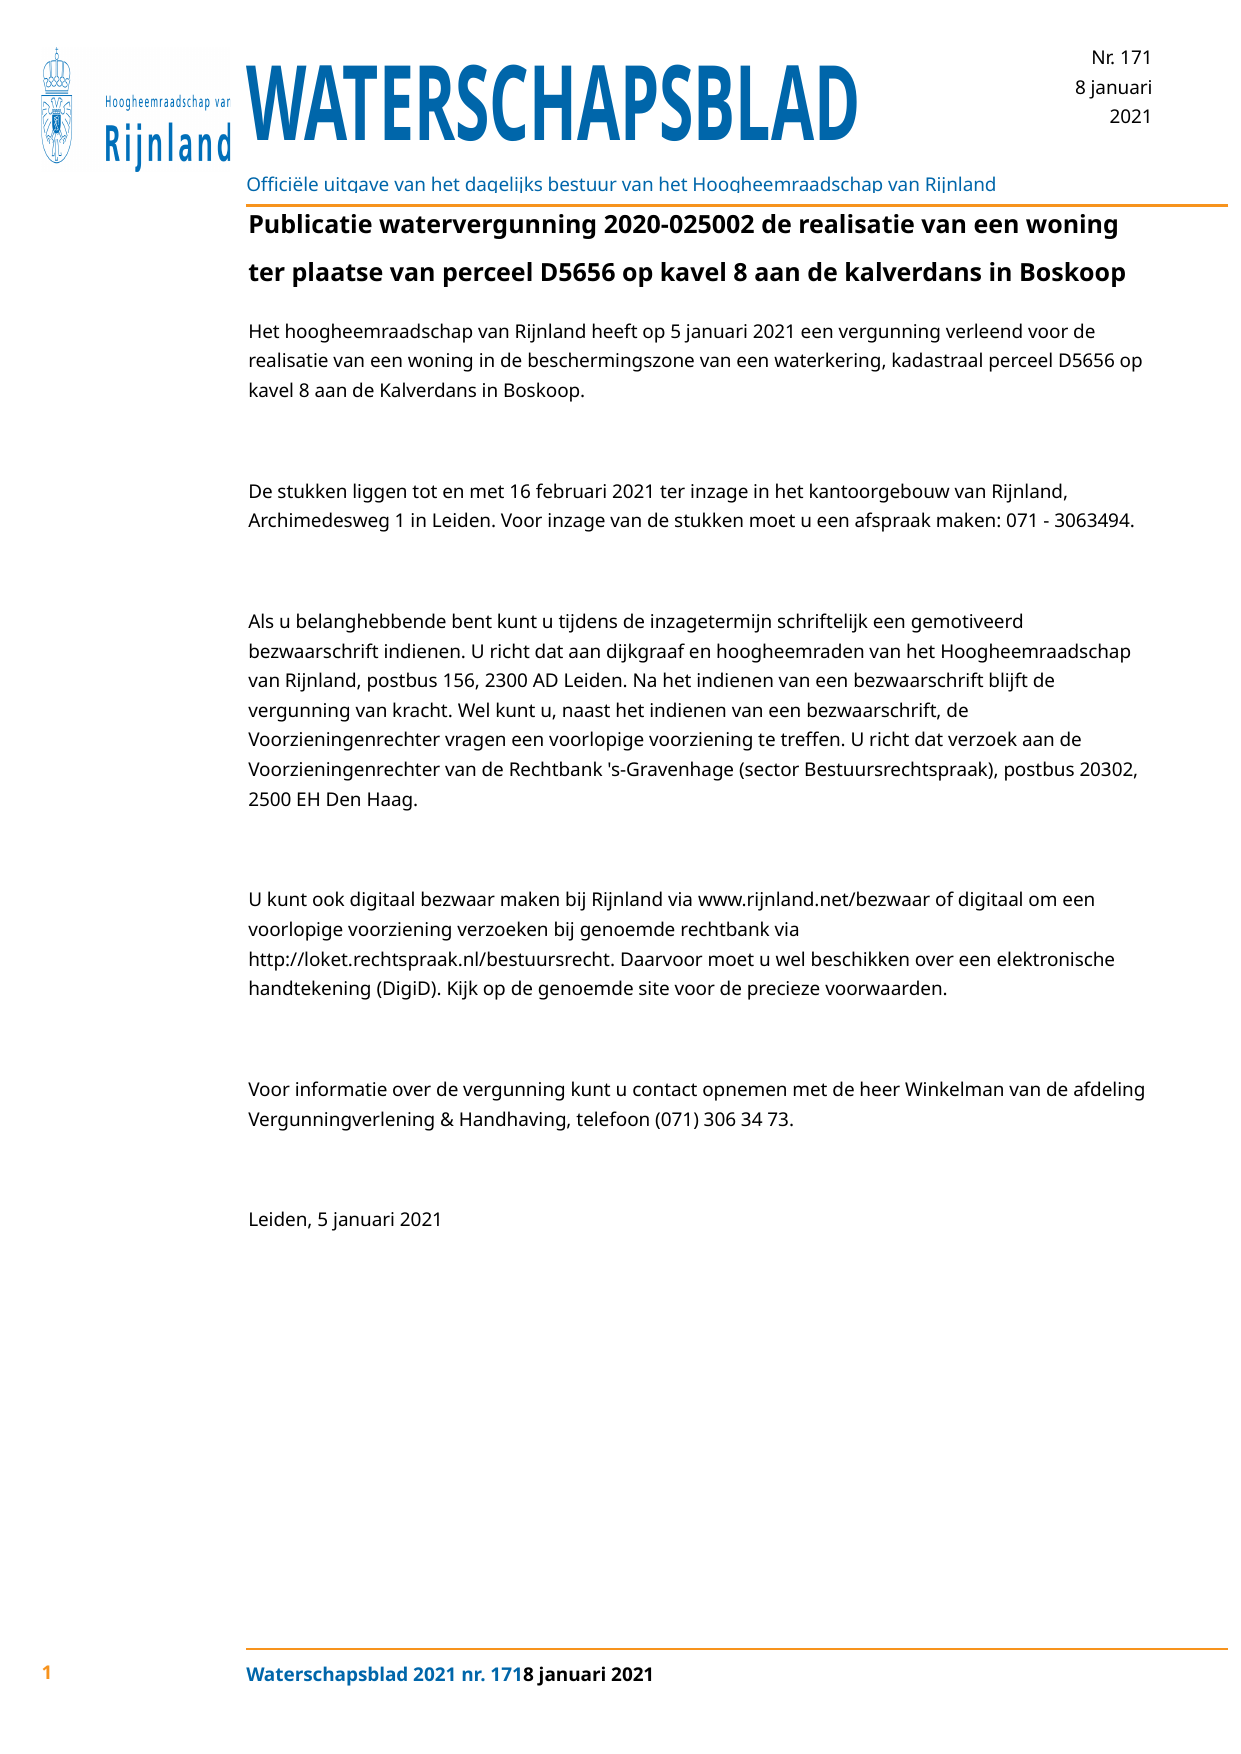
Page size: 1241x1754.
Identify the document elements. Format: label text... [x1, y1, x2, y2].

picture [41, 47, 231, 172]
text Het hoogheemraadschap van Rijnland heeft op 5 januari 2021 een vergunning verleend voor de realisatie van een woning in de beschermingszone van een waterkering, kadastraal perceel D5656 op kavel 8 aan de Kalverdans in Boskoop. [248, 318, 1152, 403]
text Als u belanghebbende bent kunt u tijdens de inzagetermijn schriftelijk een gemotiveerd bezwaarschrift indienen. U richt dat aan dijkgraaf en hoogheemraden van het Hoogheemraadschap van Rijnland, postbus 156, 2300 AD Leiden. Na het indienen van een bezwaarschrift blijft de vergunning van kracht. Wel kunt u, naast het indienen van een bezwaarschrift, de Voorzieningenrechter vragen een voorlopige voorziening te treffen. U richt dat verzoek aan de Voorzieningenrechter van de Rechtbank 's-Gravenhage (sector Bestuursrechtspraak), postbus 20302, 2500 EH Den Haag. [248, 608, 1152, 812]
text U kunt ook digitaal bezwaar maken bij Rijnland via www.rijnland.net/bezwaar of digitaal om een voorlopige voorziening verzoeken bij genoemde rechtbank via http://loket.rechtspraak.nl/bestuursrecht. Daarvoor moet u wel beschikken over een elektronische handtekening (DigiD). Kijk op de genoemde site voor de precieze voorwaarden. [248, 887, 1152, 1001]
text Voor informatie over de vergunning kunt u contact opnemen met de heer Winkelman van de afdeling Vergunningverlening & Handhaving, telefoon (071) 306 34 73. [248, 1076, 1152, 1132]
text De stukken liggen tot en met 16 februari 2021 ter inzage in het kantoorgebouw van Rijnland, Archimedesweg 1 in Leiden. Voor inzage van de stukken moet u een afspraak maken: 071 - 3063494. [248, 478, 1152, 533]
text Publicatie watervergunning 2020-025002 de realisatie van een woning ter plaatse van perceel D5656 op kavel 8 aan de kalverdans in Boskoop [248, 207, 1152, 288]
text Leiden, 5 januari 2021 [248, 1207, 1152, 1232]
